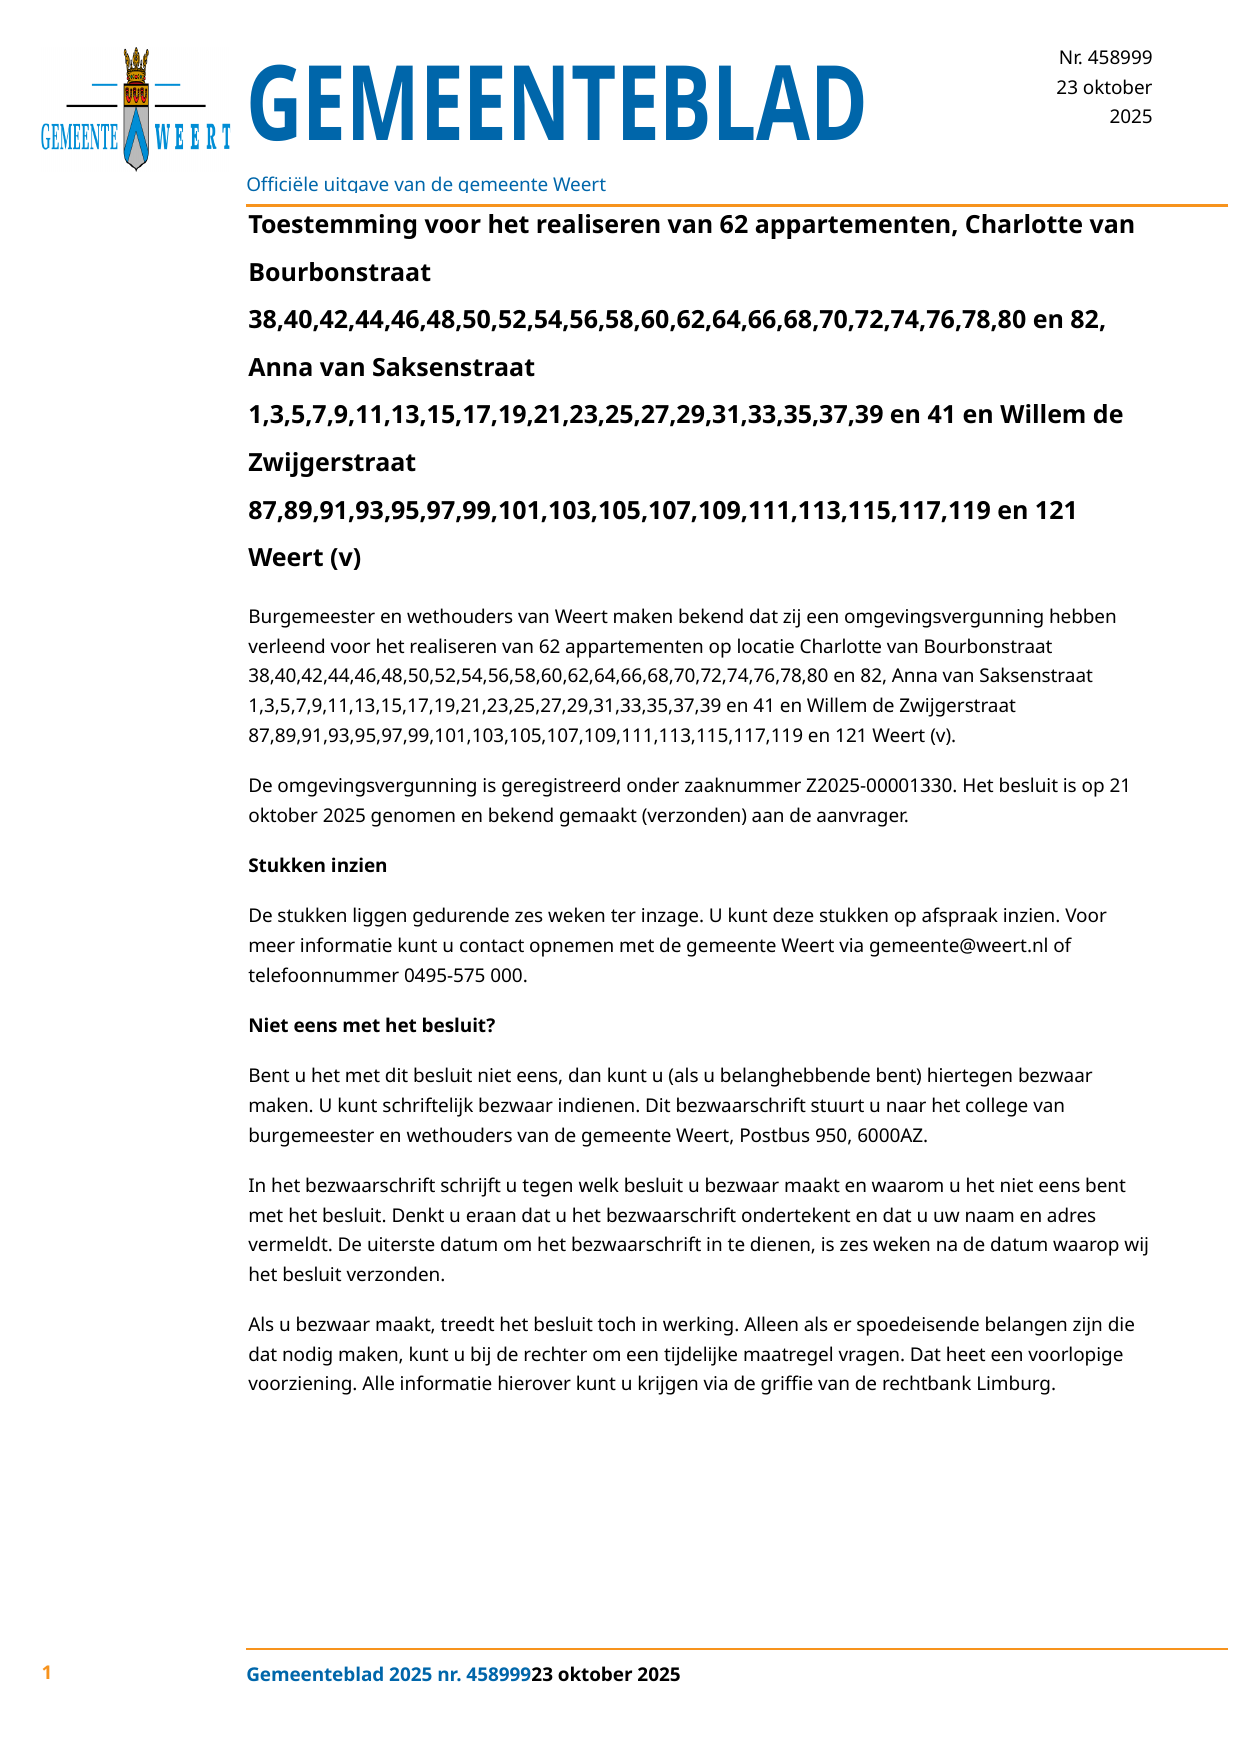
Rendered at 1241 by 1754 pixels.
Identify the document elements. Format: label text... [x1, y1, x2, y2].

text Burgemeester en wethouders van Weert maken bekend dat zij een omgevingsvergunning hebben verleend voor het realiseren van 62 appartementen op locatie Charlotte van Bourbonstraat 38,40,42,44,46,48,50,52,54,56,58,60,62,64,66,68,70,72,74,76,78,80 en 82, Anna van Saksenstraat 1,3,5,7,9,11,13,15,17,19,21,23,25,27,29,31,33,35,37,39 en 41 en Willem de Zwijgerstraat 87,89,91,93,95,97,99,101,103,105,107,109,111,113,115,117,119 en 121 Weert (v). [248, 603, 1152, 748]
text Toestemming voor het realiseren van 62 appartementen, Charlotte van Bourbonstraat 38,40,42,44,46,48,50,52,54,56,58,60,62,64,66,68,70,72,74,76,78,80 en 82, Anna van Saksenstraat 1,3,5,7,9,11,13,15,17,19,21,23,25,27,29,31,33,35,37,39 en 41 en Willem de Zwijgerstraat 87,89,91,93,95,97,99,101,103,105,107,109,111,113,115,117,119 en 121 Weert (v) [248, 207, 1152, 574]
text Als u bezwaar maakt, treedt het besluit toch in werking. Alleen als er spoedeisende belangen zijn die dat nodig maken, kunt u bij de rechter om een tijdelijke maatregel vragen. Dat heet een voorlopige voorziening. Alle informatie hierover kunt u krijgen via de griffie van de rechtbank Limburg. [248, 1311, 1152, 1396]
text Niet eens met het besluit? [248, 1012, 1152, 1038]
text De stukken liggen gedurende zes weken ter inzage. U kunt deze stukken op afspraak inzien. Voor meer informatie kunt u contact opnemen met de gemeente Weert via gemeente@weert.nl of telefoonnummer 0495-575 000. [248, 903, 1152, 988]
text De omgevingsvergunning is geregistreerd onder zaaknummer Z2025-00001330. Het besluit is op 21 oktober 2025 genomen en bekend gemaakt (verzonden) aan de aanvrager. [248, 772, 1152, 828]
text Bent u het met dit besluit niet eens, dan kunt u (als u belanghebbende bent) hiertegen bezwaar maken. U kunt schriftelijk bezwaar indienen. Dit bezwaarschrift stuurt u naar het college van burgemeester en wethouders van de gemeente Weert, Postbus 950, 6000AZ. [248, 1063, 1152, 1148]
text In het bezwaarschrift schrijft u tegen welk besluit u bezwaar maakt en waarom u het niet eens bent met het besluit. Denkt u eraan dat u het bezwaarschrift ondertekent en dat u uw naam en adres vermeldt. De uiterste datum om het bezwaarschrift in te dienen, is zes weken na de datum waarop wij het besluit verzonden. [248, 1172, 1152, 1287]
text Stukken inzien [248, 852, 1152, 878]
picture [41, 47, 231, 172]
